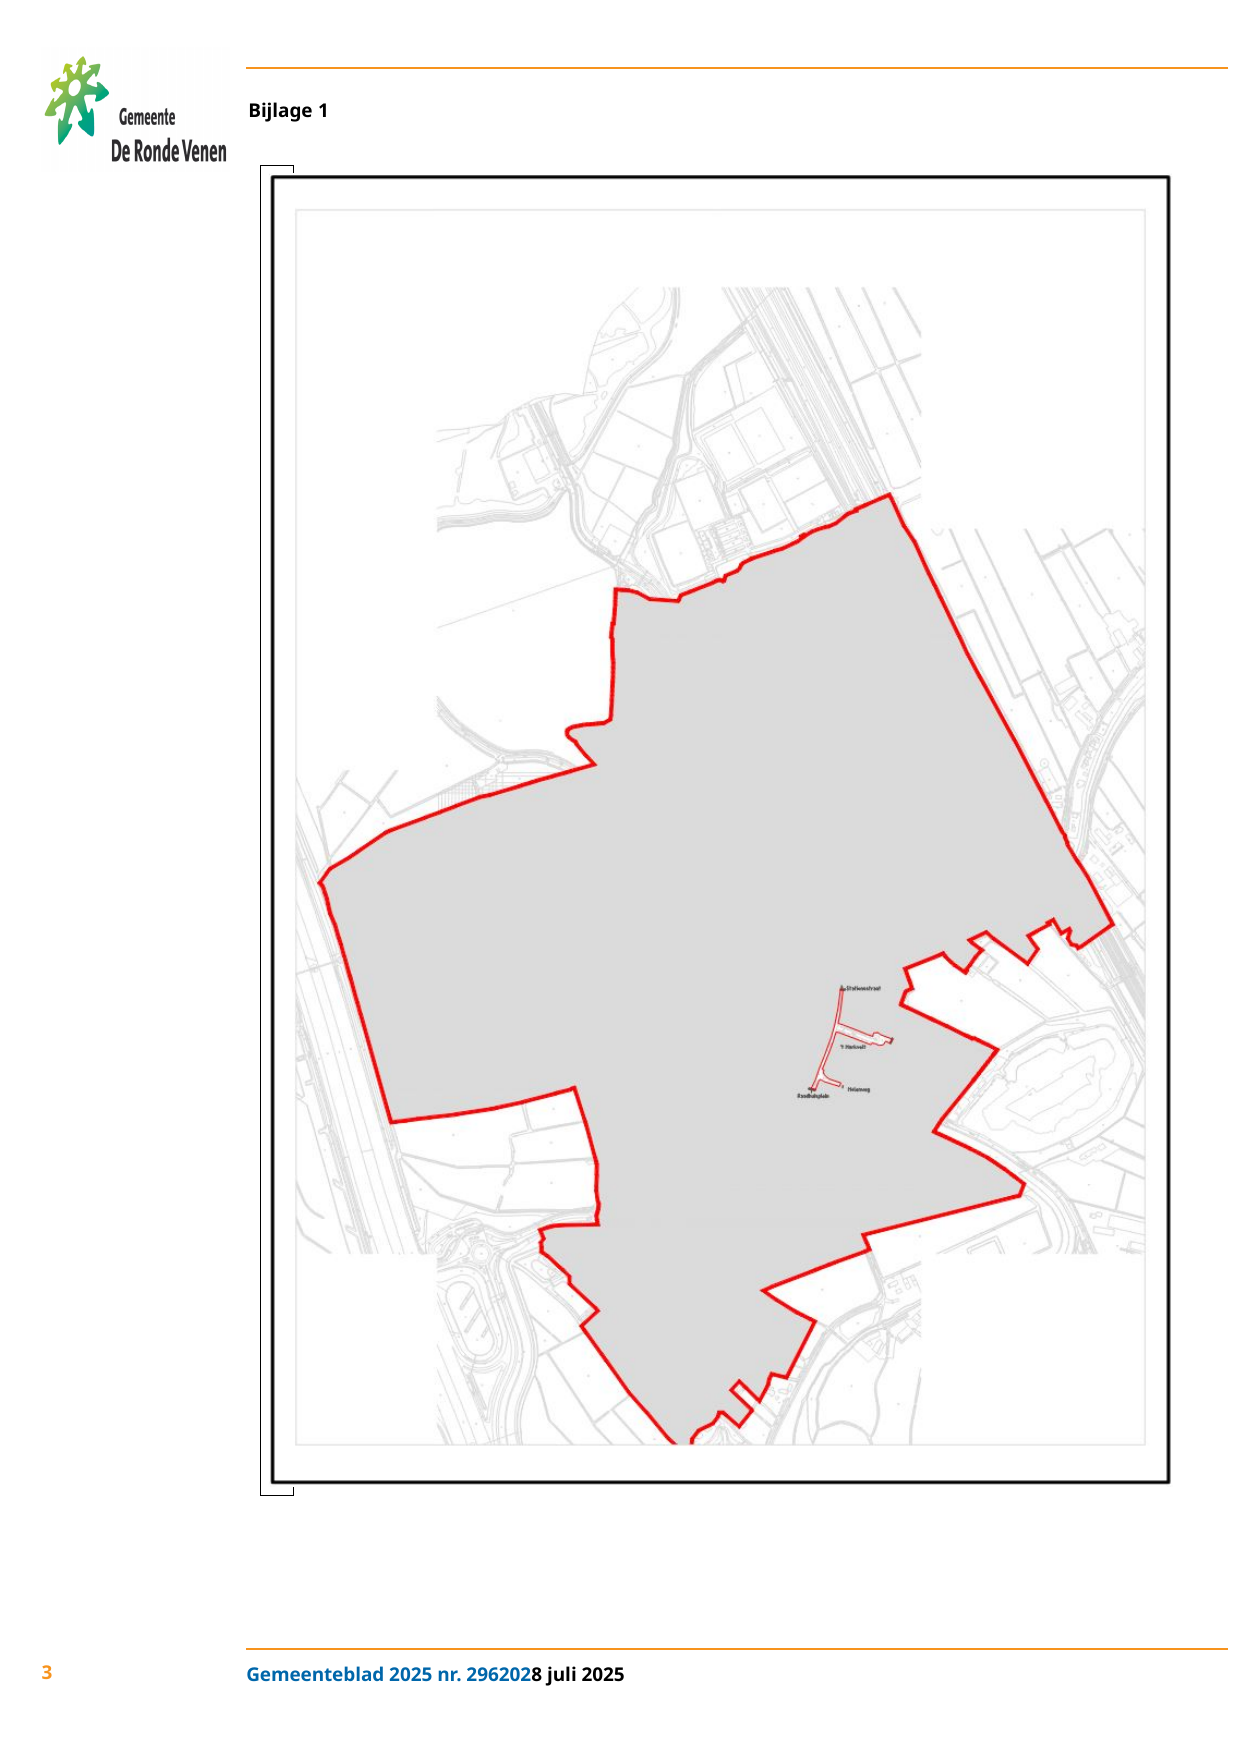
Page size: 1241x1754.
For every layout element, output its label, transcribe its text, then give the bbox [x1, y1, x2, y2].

picture [268, 173, 1173, 1487]
text Bijlage 1 [248, 95, 1152, 123]
picture [41, 47, 231, 172]
